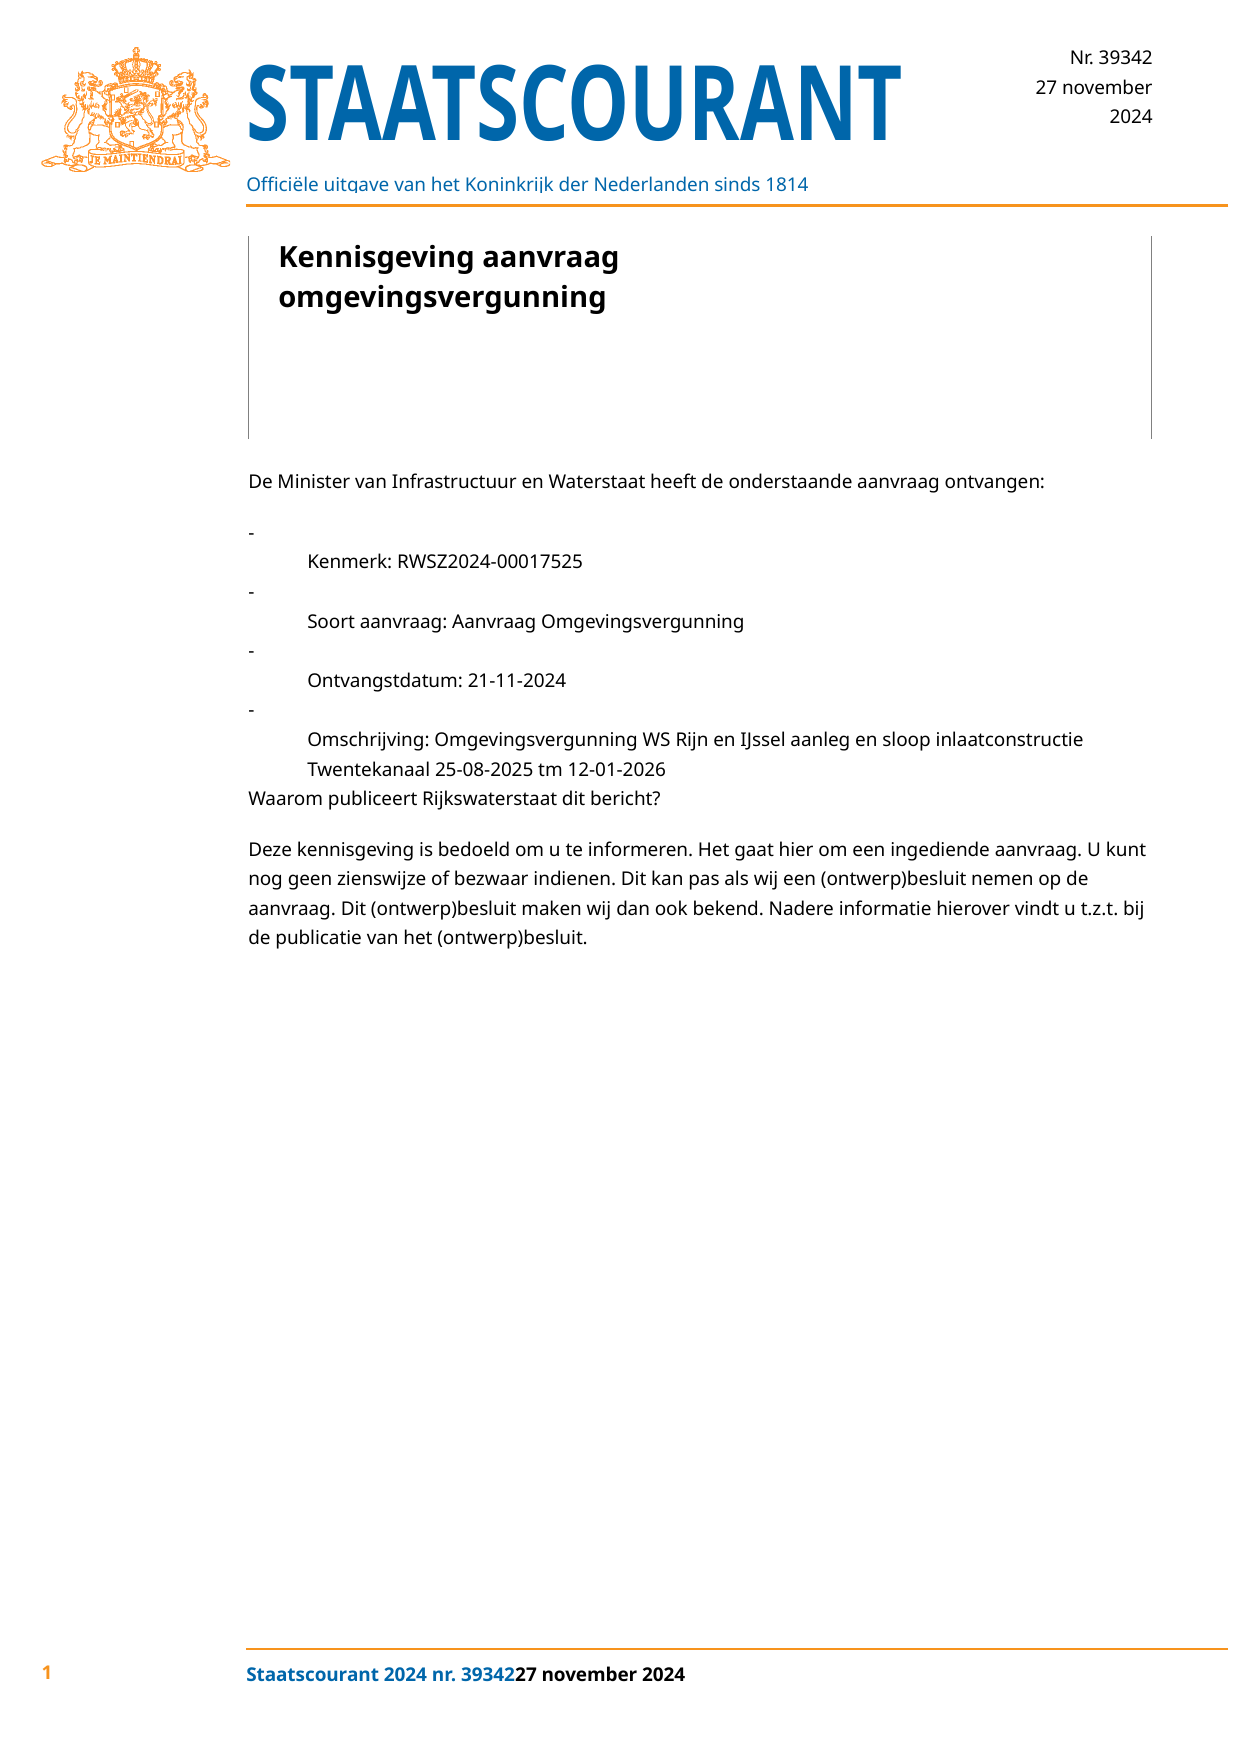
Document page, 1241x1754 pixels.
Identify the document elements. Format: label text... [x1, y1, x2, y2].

list Soort aanvraag: Aanvraag Omgevingsvergunning [248, 608, 1152, 633]
list Ontvangstdatum: 21-11-2024 [248, 667, 1152, 693]
picture [912, 236, 1090, 414]
text Deze kennisgeving is bedoeld om u te informeren. Het gaat hier om een ingediende aanvraag. U kunt nog geen zienswijze of bezwaar indienen. Dit kan pas als wij een (ontwerp)besluit nemen op de aanvraag. Dit (ontwerp)besluit maken wij dan ook bekend. Nadere informatie hierover vindt u t.z.t. bij de publicatie van het (ontwerp)besluit. [248, 836, 1152, 950]
table_header [1090, 236, 1151, 413]
picture [41, 47, 231, 172]
table_header [850, 236, 912, 413]
text De Minister van Infrastructuur en Waterstaat heeft de onderstaande aanvraag ontvangen: [248, 469, 1152, 494]
list Kenmerk: RWSZ2024-00017525 [248, 549, 1152, 574]
text Waarom publiceert Rijkswaterstaat dit bericht? [248, 785, 1152, 811]
list Omschrijving: Omgevingsvergunning WS Rijn en IJssel aanleg en sloop inlaatconstructie Twentekanaal 25-08-2025 tm 12-01-2026 [248, 726, 1152, 781]
table_header Kennisgeving aanvraag omgevingsvergunning [249, 236, 850, 439]
table_header [850, 414, 1151, 439]
